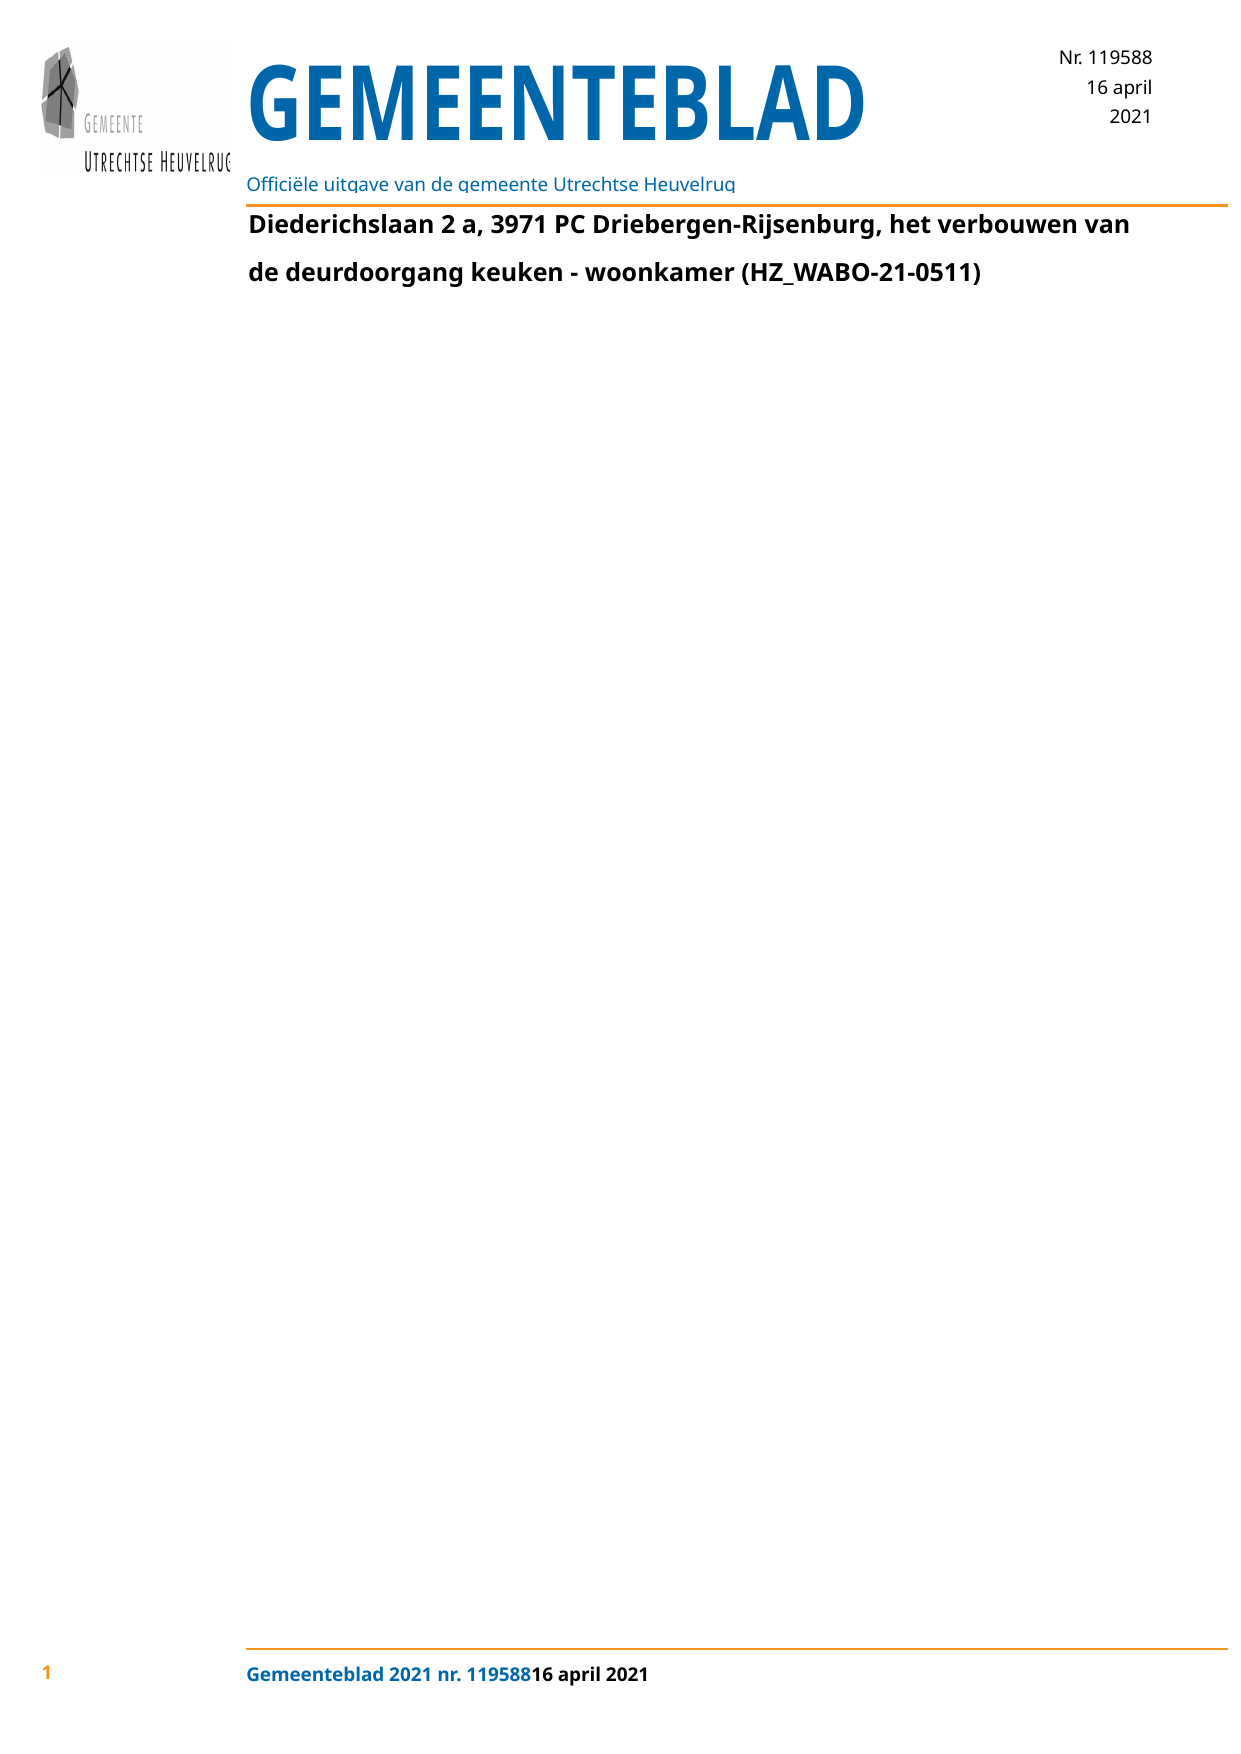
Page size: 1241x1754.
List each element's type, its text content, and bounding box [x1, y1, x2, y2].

picture [41, 47, 231, 172]
text Diederichslaan 2 a, 3971 PC Driebergen-Rijsenburg, het verbouwen van de deurdoorgang keuken - woonkamer (HZ_WABO-21-0511) [248, 207, 1152, 288]
